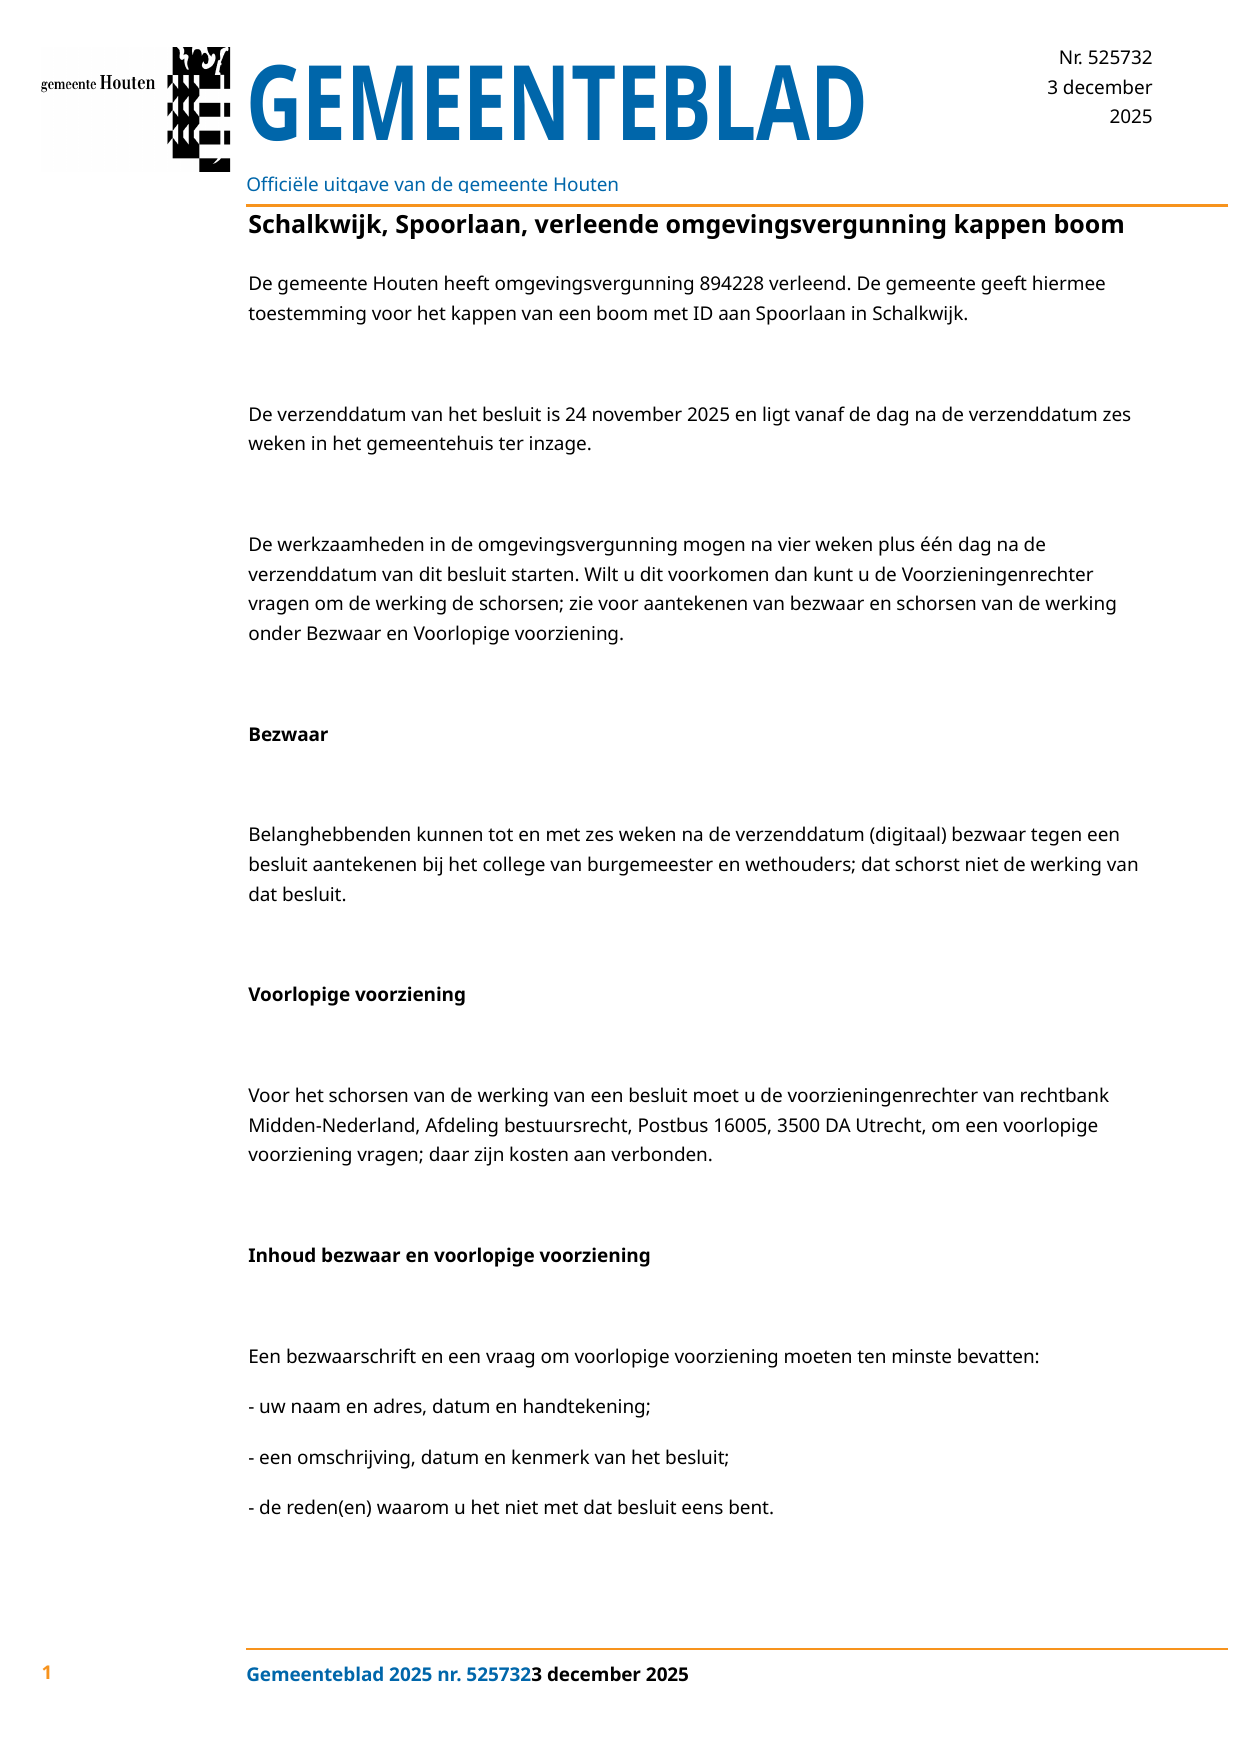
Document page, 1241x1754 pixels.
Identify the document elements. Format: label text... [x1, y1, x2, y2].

picture [41, 47, 231, 172]
text De verzenddatum van het besluit is 24 november 2025 en ligt vanaf de dag na de verzenddatum zes weken in het gemeentehuis ter inzage. [248, 401, 1152, 456]
text Belanghebbenden kunnen tot en met zes weken na de verzenddatum (digitaal) bezwaar tegen een besluit aantekenen bij het college van burgemeester en wethouders; dat schorst niet de werking van dat besluit. [248, 822, 1152, 906]
text - de reden(en) waarom u het niet met dat besluit eens bent. [248, 1494, 1152, 1520]
text - een omschrijving, datum en kenmerk van het besluit; [248, 1444, 1152, 1470]
text Schalkwijk, Spoorlaan, verleende omgevingsvergunning kappen boom [248, 207, 1152, 241]
text Een bezwaarschrift en een vraag om voorlopige voorziening moeten ten minste bevatten: [248, 1343, 1152, 1369]
text Inhoud bezwaar en voorlopige voorziening [248, 1242, 1152, 1268]
text De werkzaamheden in de omgevingsvergunning mogen na vier weken plus één dag na de verzenddatum van dit besluit starten. Wilt u dit voorkomen dan kunt u de Voorzieningenrechter vragen om de werking de schorsen; zie voor aantekenen van bezwaar en schorsen van de werking onder Bezwaar en Voorlopige voorziening. [248, 531, 1152, 646]
text De gemeente Houten heeft omgevingsvergunning 894228 verleend. De gemeente geeft hiermee toestemming voor het kappen van een boom met ID aan Spoorlaan in Schalkwijk. [248, 270, 1152, 326]
text Voor het schorsen van de werking van een besluit moet u de voorzieningenrechter van rechtbank Midden-Nederland, Afdeling bestuursrecht, Postbus 16005, 3500 DA Utrecht, om een voorlopige voorziening vragen; daar zijn kosten aan verbonden. [248, 1082, 1152, 1167]
text Bezwaar [248, 721, 1152, 746]
text Voorlopige voorziening [248, 982, 1152, 1007]
text - uw naam en adres, datum en handtekening; [248, 1394, 1152, 1419]
